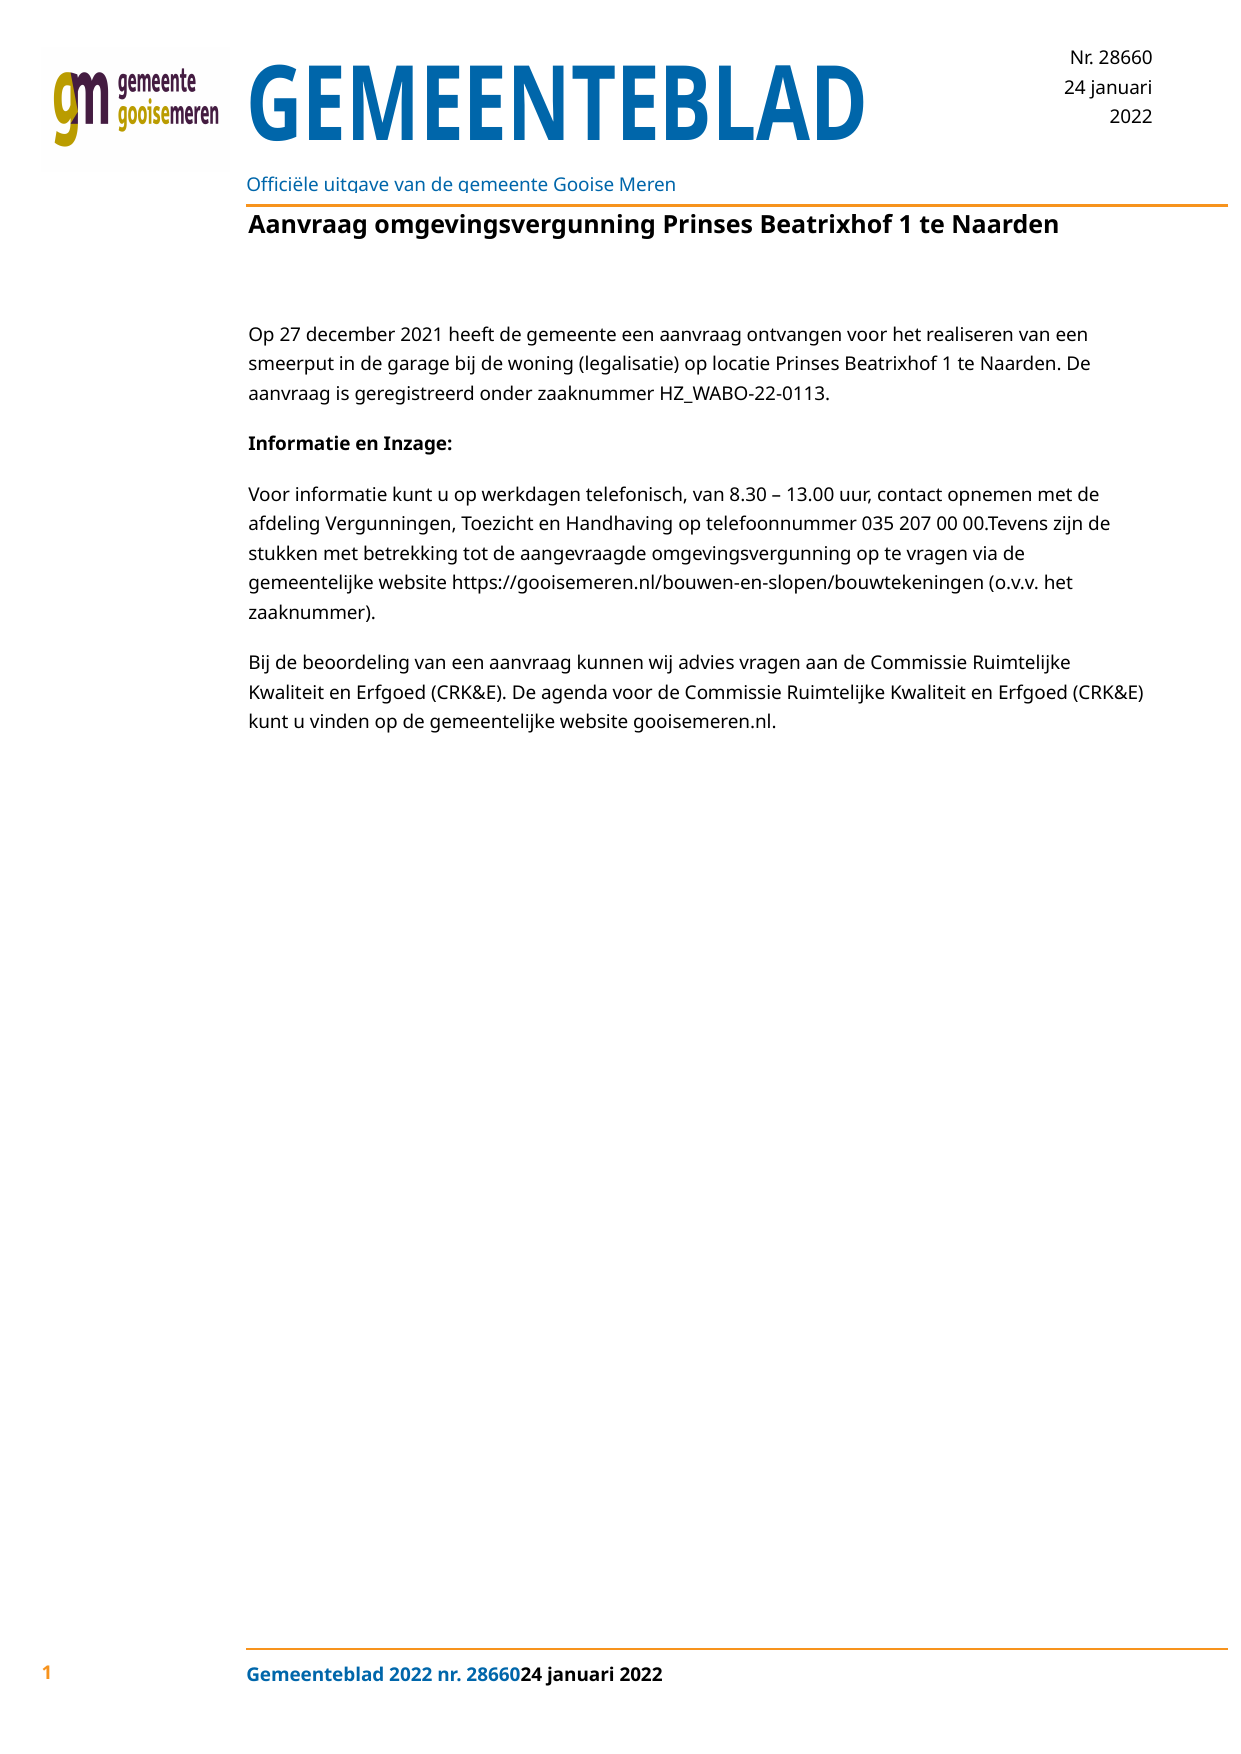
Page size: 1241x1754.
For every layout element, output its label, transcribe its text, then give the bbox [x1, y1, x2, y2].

text Aanvraag omgevingsvergunning Prinses Beatrixhof 1 te Naarden [248, 207, 1152, 241]
picture [41, 47, 231, 172]
text Informatie en Inzage: [248, 430, 1152, 456]
text Op 27 december 2021 heeft de gemeente een aanvraag ontvangen voor het realiseren van een smeerput in de garage bij de woning (legalisatie) op locatie Prinses Beatrixhof 1 te Naarden. De aanvraag is geregistreerd onder zaaknummer HZ_WABO-22-0113. [248, 321, 1152, 406]
text Voor informatie kunt u op werkdagen telefonisch, van 8.30 – 13.00 uur, contact opnemen met de afdeling Vergunningen, Toezicht en Handhaving op telefoonnummer 035 207 00 00.Tevens zijn de stukken met betrekking tot de aangevraagde omgevingsvergunning op te vragen via de gemeentelijke website https://gooisemeren.nl/bouwen-en-slopen/bouwtekeningen (o.v.v. het zaaknummer). [248, 481, 1152, 625]
text Bij de beoordeling van een aanvraag kunnen wij advies vragen aan de Commissie Ruimtelijke Kwaliteit en Erfgoed (CRK&E). De agenda voor de Commissie Ruimtelijke Kwaliteit en Erfgoed (CRK&E) kunt u vinden op de gemeentelijke website gooisemeren.nl. [248, 649, 1152, 734]
